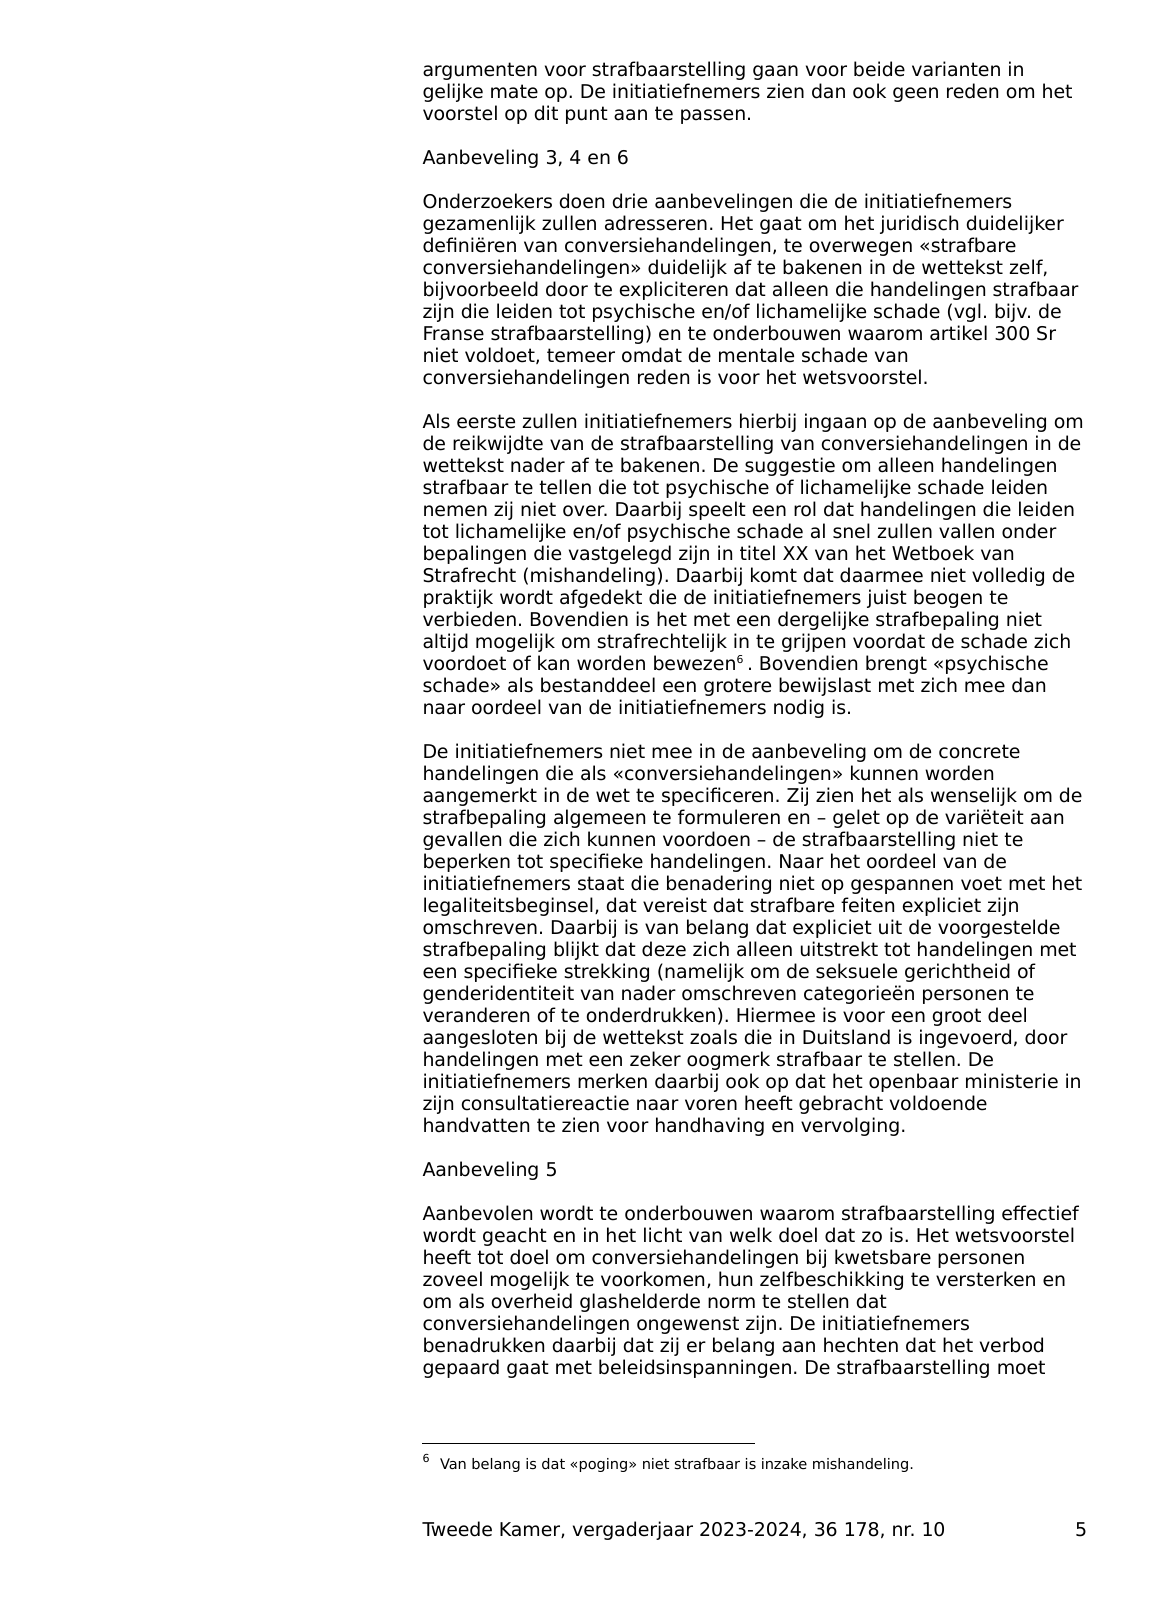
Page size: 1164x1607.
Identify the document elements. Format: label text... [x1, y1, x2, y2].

text Aanbevolen wordt te onderbouwen waarom strafbaarstelling effectief wordt geacht en in het licht van welk doel dat zo is. Het wetsvoorstel heeft tot doel om conversiehandelingen bij kwetsbare personen zoveel mogelijk te voorkomen, hun zelfbeschikking te versterken en om als overheid glashelderde norm te stellen dat conversiehandelingen ongewenst zijn. De initiatiefnemers benadrukken daarbij dat zij er belang aan hechten dat het verbod gepaard gaat met beleidsinspanningen. De strafbaarstelling moet [422, 1203, 1087, 1379]
text De initiatiefnemers niet mee in de aanbeveling om de concrete handelingen die als «conversiehandelingen» kunnen worden aangemerkt in de wet te specificeren. Zij zien het als wenselijk om de strafbepaling algemeen te formuleren en – gelet op de variëteit aan gevallen die zich kunnen voordoen – de strafbaarstelling niet te beperken tot specifieke handelingen. Naar het oordeel van de initiatiefnemers staat die benadering niet op gespannen voet met het legaliteitsbeginsel, dat vereist dat strafbare feiten expliciet zijn omschreven. Daarbij is van belang dat expliciet uit de voorgestelde strafbepaling blijkt dat deze zich alleen uitstrekt tot handelingen met een specifieke strekking (namelijk om de seksuele gerichtheid of genderidentiteit van nader omschreven categorieën personen te veranderen of te onderdrukken). Hiermee is voor een groot deel aangesloten bij de wettekst zoals die in Duitsland is ingevoerd, door handelingen met een zeker oogmerk strafbaar te stellen. De initiatiefnemers merken daarbij ook op dat het openbaar ministerie in zijn consultatiereactie naar voren heeft gebracht voldoende handvatten te zien voor handhaving en vervolging. [422, 741, 1087, 1137]
text Van belang is dat «poging» niet strafbaar is inzake mishandeling. [422, 1452, 1087, 1474]
text Onderzoekers doen drie aanbevelingen die de initiatiefnemers gezamenlijk zullen adresseren. Het gaat om het juridisch duidelijker definiëren van conversiehandelingen, te overwegen «strafbare conversiehandelingen» duidelijk af te bakenen in de wettekst zelf, bijvoorbeeld door te expliciteren dat alleen die handelingen strafbaar zijn die leiden tot psychische en/of lichamelijke schade (vgl. bijv. de Franse strafbaarstelling) en te onderbouwen waarom artikel 300 Sr niet voldoet, temeer omdat de mentale schade van conversiehandelingen reden is voor het wetsvoorstel. [422, 191, 1087, 389]
subtitle Aanbeveling 3, 4 en 6 [422, 147, 1087, 169]
subtitle Aanbeveling 5 [422, 1159, 1087, 1181]
text argumenten voor strafbaarstelling gaan voor beide varianten in gelijke mate op. De initiatiefnemers zien dan ook geen reden om het voorstel op dit punt aan te passen. [422, 59, 1087, 125]
text Als eerste zullen initiatiefnemers hierbij ingaan op de aanbeveling om de reikwijdte van de strafbaarstelling van conversiehandelingen in de wettekst nader af te bakenen. De suggestie om alleen handelingen strafbaar te tellen die tot psychische of lichamelijke schade leiden nemen zij niet over. Daarbij speelt een rol dat handelingen die leiden tot lichamelijke en/of psychische schade al snel zullen vallen onder bepalingen die vastgelegd zijn in titel XX van het Wetboek van Strafrecht (mishandeling). Daarbij komt dat daarmee niet volledig de praktijk wordt afgedekt die de initiatiefnemers juist beogen te verbieden. Bovendien is het met een dergelijke strafbepaling niet altijd mogelijk om strafrechtelijk in te grijpen voordat de schade zich voordoet of kan worden bewezen. Bovendien brengt «psychische schade» als bestanddeel een grotere bewijslast met zich mee dan naar oordeel van de initiatiefnemers nodig is. [422, 411, 1087, 719]
